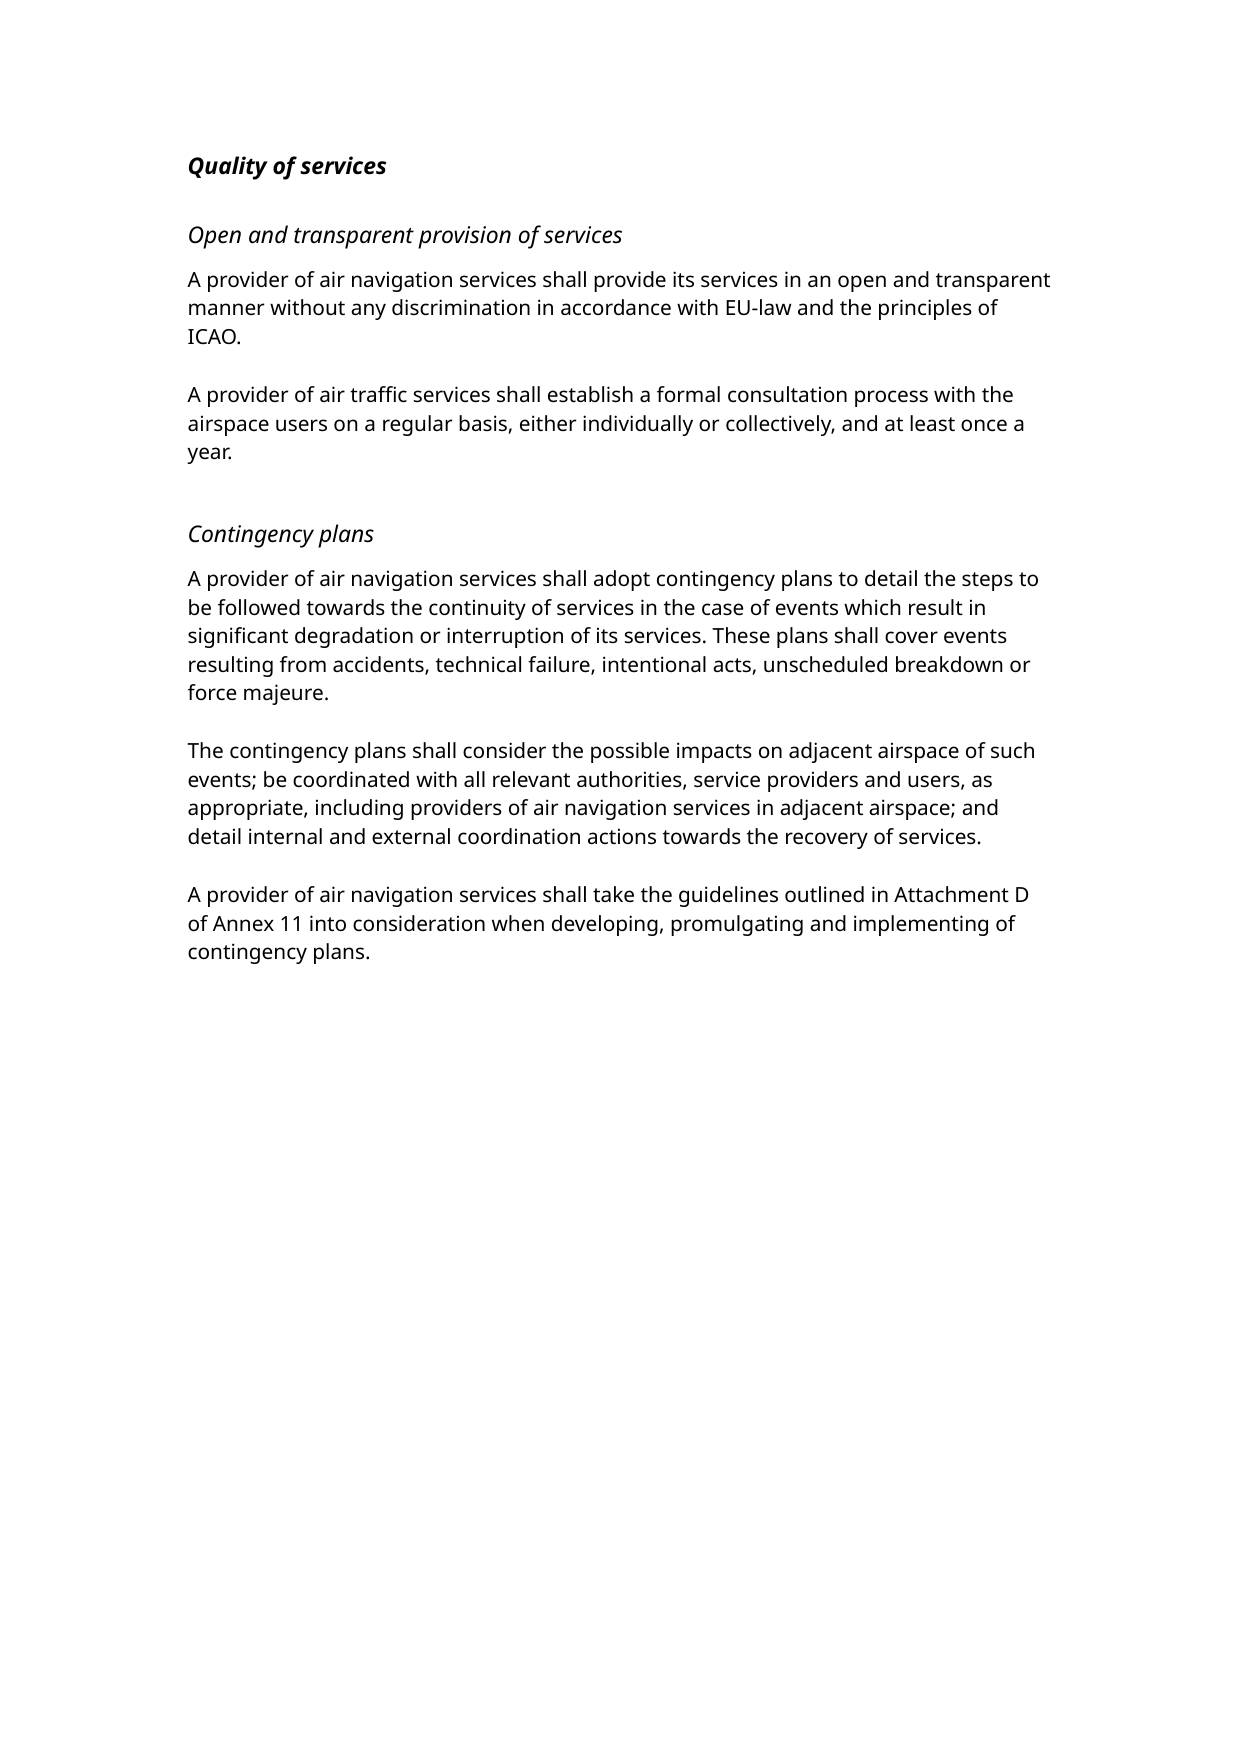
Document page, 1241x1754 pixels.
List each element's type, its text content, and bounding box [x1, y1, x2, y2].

subtitle Quality of services [187, 150, 1053, 181]
text A provider of air navigation services shall adopt contingency plans to detail the steps to be followed towards the continuity of services in the case of events which result in significant degradation or interruption of its services. These plans shall cover events resulting from accidents, technical failure, intentional acts, unscheduled breakdown or force majeure. [187, 564, 1053, 707]
subtitle Open and transparent provision of services [187, 219, 1053, 250]
text The contingency plans shall consider the possible impacts on adjacent airspace of such events; be coordinated with all relevant authorities, service providers and users, as appropriate, including providers of air navigation services in adjacent airspace; and detail internal and external coordination actions towards the recovery of services. [187, 737, 1053, 850]
text A provider of air traffic services shall establish a formal consultation process with the airspace users on a regular basis, either individually or collectively, and at least once a year. [187, 380, 1053, 466]
text A provider of air navigation services shall take the guidelines outlined in Attachment D of Annex 11 into consideration when developing, promulgating and implementing of contingency plans. [187, 880, 1053, 966]
text A provider of air navigation services shall provide its services in an open and transparent manner without any discrimination in accordance with EU-law and the principles of ICAO. [187, 265, 1053, 350]
subtitle Contingency plans [187, 518, 1053, 549]
